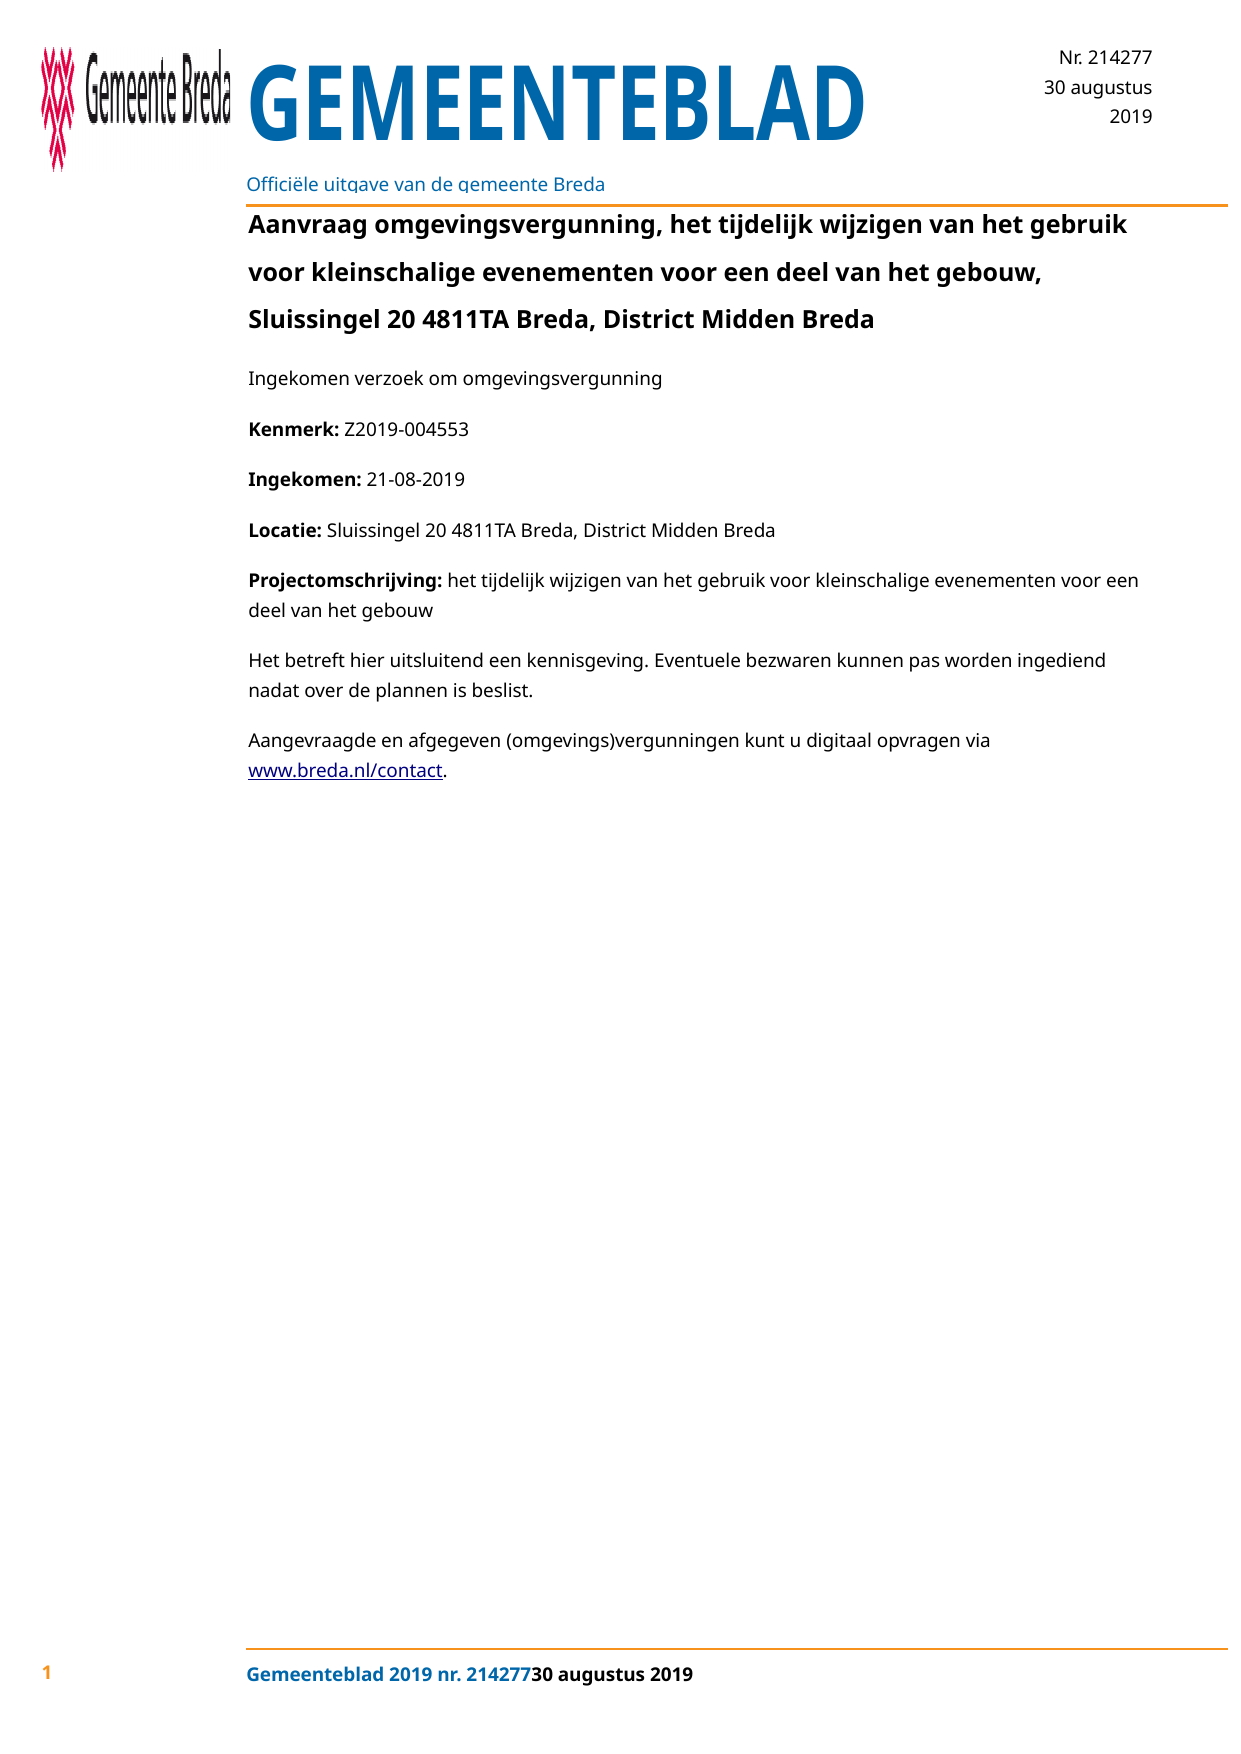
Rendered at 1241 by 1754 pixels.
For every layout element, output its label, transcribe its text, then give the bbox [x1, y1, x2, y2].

text Aanvraag omgevingsvergunning, het tijdelijk wijzigen van het gebruik voor kleinschalige evenementen voor een deel van het gebouw, Sluissingel 20 4811TA Breda, District Midden Breda [248, 207, 1152, 336]
text Aangevraagde en afgegeven (omgevings)vergunningen kunt u digitaal opvragen via www.breda.nl/contact. [248, 727, 1152, 782]
text Projectomschrijving: het tijdelijk wijzigen van het gebruik voor kleinschalige evenementen voor een deel van het gebouw [248, 567, 1152, 622]
text Kenmerk: Z2019-004553 [248, 416, 1152, 442]
text Locatie: Sluissingel 20 4811TA Breda, District Midden Breda [248, 517, 1152, 542]
text Ingekomen: 21-08-2019 [248, 466, 1152, 492]
text Ingekomen verzoek om omgevingsvergunning [248, 366, 1152, 391]
picture [41, 47, 231, 172]
text Het betreft hier uitsluitend een kennisgeving. Eventuele bezwaren kunnen pas worden ingediend nadat over de plannen is beslist. [248, 647, 1152, 702]
